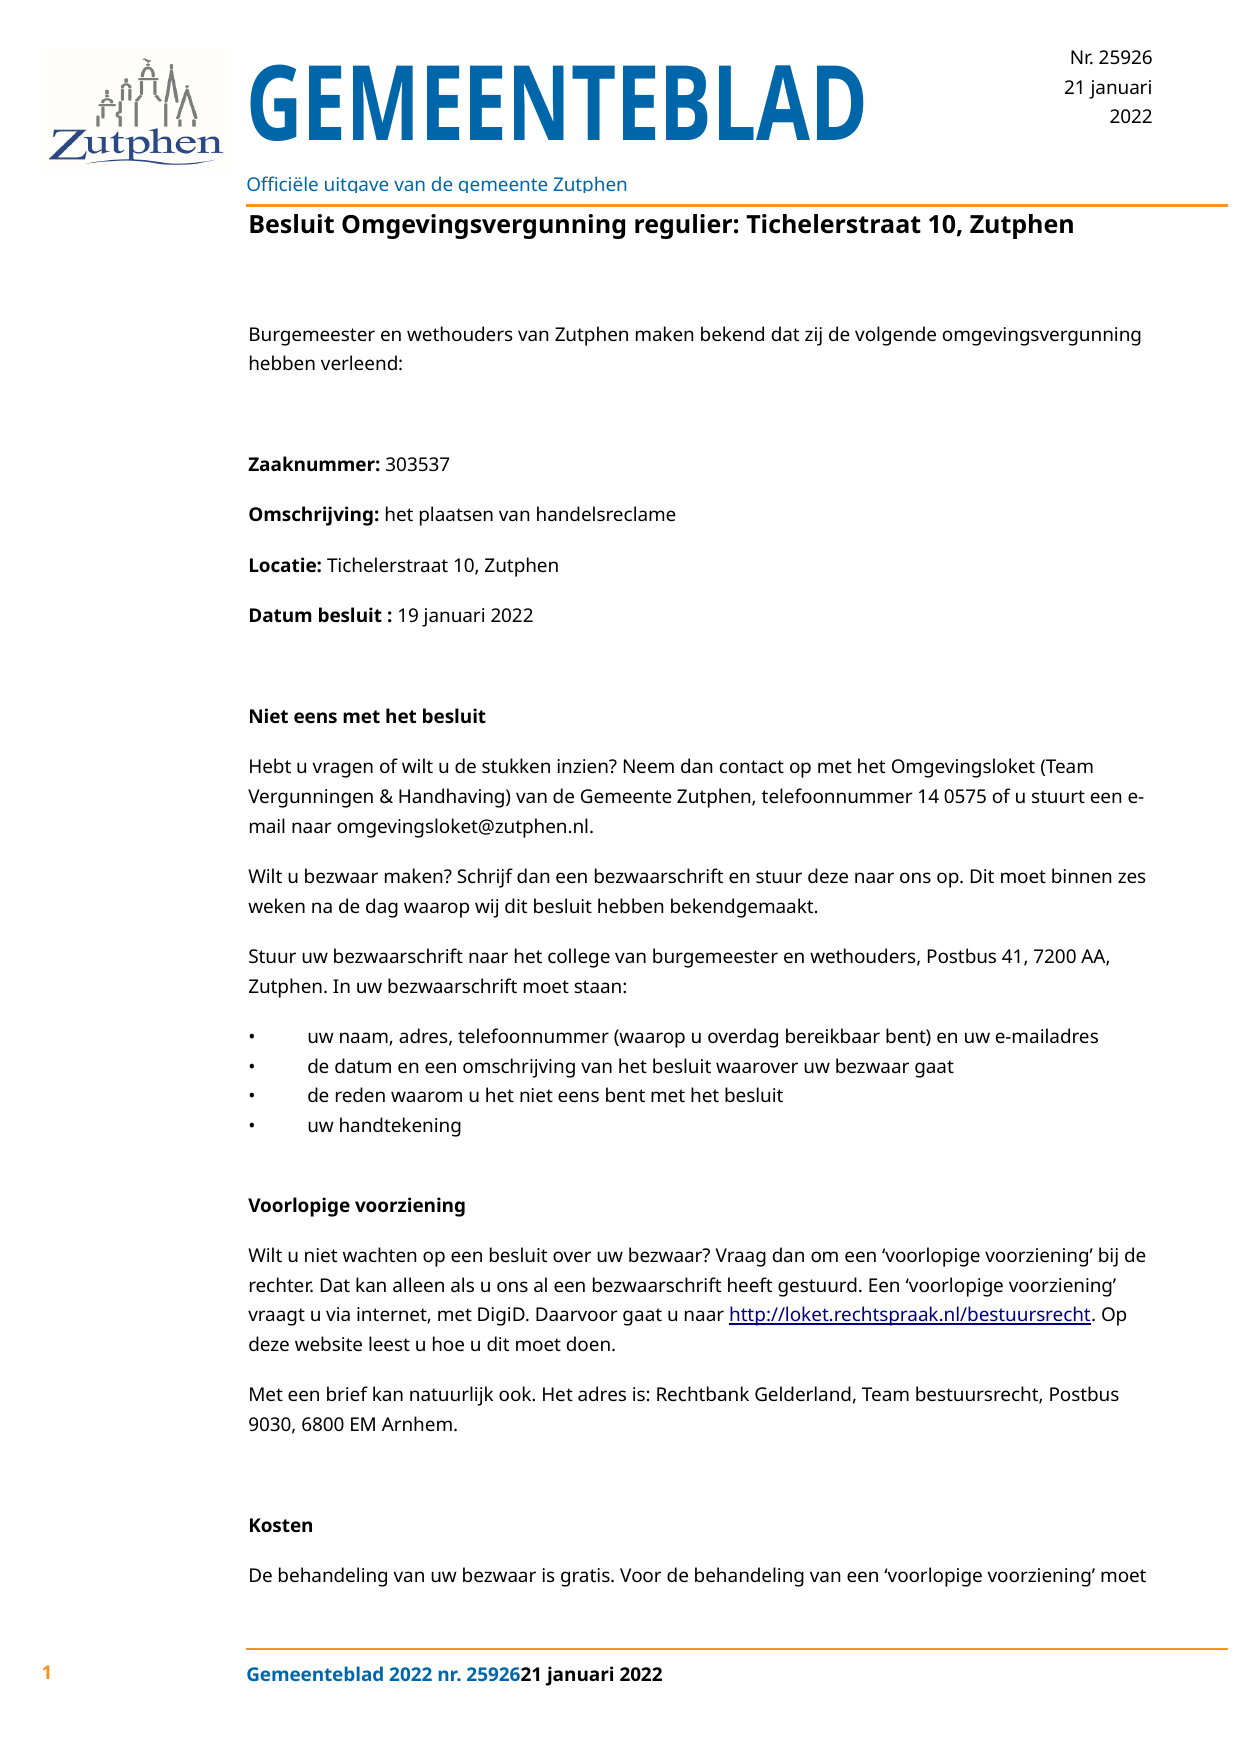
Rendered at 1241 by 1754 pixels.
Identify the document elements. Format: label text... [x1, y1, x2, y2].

text Datum besluit : 19 januari 2022 [248, 602, 1152, 628]
text Niet eens met het besluit [248, 703, 1152, 729]
text Zaaknummer: 303537 [248, 451, 1152, 477]
list de datum en een omschrijving van het besluit waarover uw bezwaar gaat [248, 1053, 1152, 1078]
text Besluit Omgevingsvergunning regulier: Tichelerstraat 10, Zutphen [248, 207, 1152, 241]
text Omschrijving: het plaatsen van handelsreclame [248, 502, 1152, 527]
text Wilt u bezwaar maken? Schrijf dan een bezwaarschrift en stuur deze naar ons op. Dit moet binnen zes weken na de dag waarop wij dit besluit hebben bekendgemaakt. [248, 863, 1152, 918]
text Burgemeester en wethouders van Zutphen maken bekend dat zij de volgende omgevingsvergunning hebben verleend: [248, 321, 1152, 376]
list uw handtekening [248, 1112, 1152, 1138]
text Hebt u vragen of wilt u de stukken inzien? Neem dan contact op met het Omgevingsloket (Team Vergunningen & Handhaving) van de Gemeente Zutphen, telefoonnummer 14 0575 of u stuurt een e-mail naar omgevingsloket@zutphen.nl. [248, 754, 1152, 838]
text Met een brief kan natuurlijk ook. Het adres is: Rechtbank Gelderland, Team bestuursrecht, Postbus 9030, 6800 EM Arnhem. [248, 1382, 1152, 1437]
text Wilt u niet wachten op een besluit over uw bezwaar? Vraag dan om een ‘voorlopige voorziening’ bij de rechter. Dat kan alleen als u ons al een bezwaarschrift heeft gestuurd. Een ‘voorlopige voorziening’ vraagt u via internet, met DigiD. Daarvoor gaat u naar http://loket.rechtspraak.nl/bestuursrecht. Op deze website leest u hoe u dit moet doen. [248, 1242, 1152, 1357]
picture [41, 47, 231, 172]
text Stuur uw bezwaarschrift naar het college van burgemeester en wethouders, Postbus 41, 7200 AA, Zutphen. In uw bezwaarschrift moet staan: [248, 943, 1152, 998]
text Locatie: Tichelerstraat 10, Zutphen [248, 552, 1152, 578]
text Voorlopige voorziening [248, 1192, 1152, 1218]
list uw naam, adres, telefoonnummer (waarop u overdag bereikbaar bent) en uw e-mailadres [248, 1023, 1152, 1049]
text De behandeling van uw bezwaar is gratis. Voor de behandeling van een ‘voorlopige voorziening’ moet [248, 1562, 1152, 1588]
list de reden waarom u het niet eens bent met het besluit [248, 1082, 1152, 1108]
text Kosten [248, 1512, 1152, 1538]
